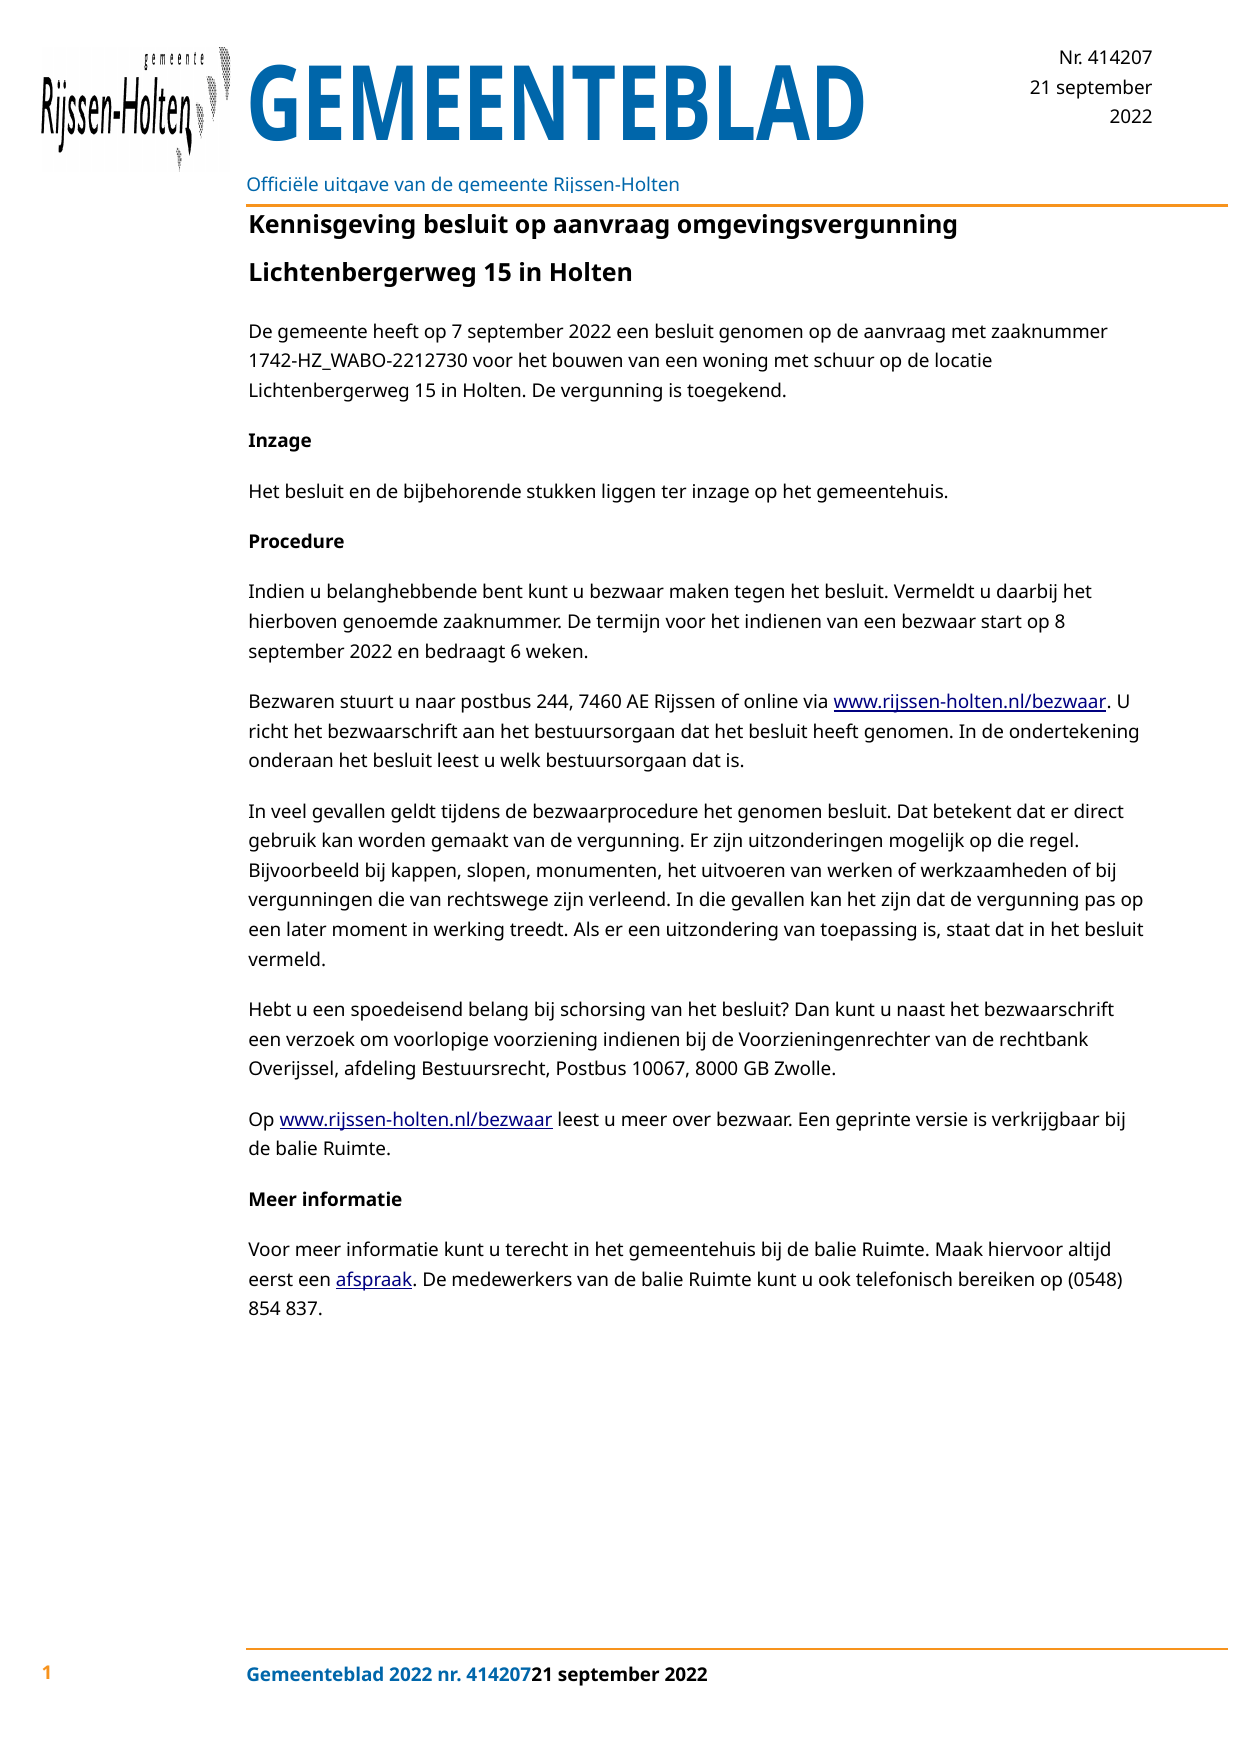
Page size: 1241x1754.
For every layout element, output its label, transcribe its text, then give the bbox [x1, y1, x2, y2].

text Indien u belanghebbende bent kunt u bezwaar maken tegen het besluit. Vermeldt u daarbij het hierboven genoemde zaaknummer. De termijn voor het indienen van een bezwaar start op 8 september 2022 en bedraagt 6 weken. [248, 579, 1152, 664]
text De gemeente heeft op 7 september 2022 een besluit genomen op de aanvraag met zaaknummer 1742-HZ_WABO-2212730 voor het bouwen van een woning met schuur op de locatie Lichtenbergerweg 15 in Holten. De vergunning is toegekend. [248, 318, 1152, 403]
picture [41, 47, 231, 172]
text Hebt u een spoedeisend belang bij schorsing van het besluit? Dan kunt u naast het bezwaarschrift een verzoek om voorlopige voorziening indienen bij de Voorzieningenrechter van de rechtbank Overijssel, afdeling Bestuursrecht, Postbus 10067, 8000 GB Zwolle. [248, 996, 1152, 1081]
text In veel gevallen geldt tijdens de bezwaarprocedure het genomen besluit. Dat betekent dat er direct gebruik kan worden gemaakt van de vergunning. Er zijn uitzonderingen mogelijk op die regel. Bijvoorbeeld bij kappen, slopen, monumenten, het uitvoeren van werken of werkzaamheden of bij vergunningen die van rechtswege zijn verleend. In die gevallen kan het zijn dat de vergunning pas op een later moment in werking treedt. Als er een uitzondering van toepassing is, staat dat in het besluit vermeld. [248, 798, 1152, 972]
text Inzage [248, 427, 1152, 453]
text Procedure [248, 528, 1152, 554]
text Het besluit en de bijbehorende stukken liggen ter inzage op het gemeentehuis. [248, 478, 1152, 504]
text Kennisgeving besluit op aanvraag omgevingsvergunning Lichtenbergerweg 15 in Holten [248, 207, 1152, 288]
text Meer informatie [248, 1186, 1152, 1212]
text Voor meer informatie kunt u terecht in het gemeentehuis bij de balie Ruimte. Maak hiervoor altijd eerst een afspraak. De medewerkers van de balie Ruimte kunt u ook telefonisch bereiken op (0548) 854 837. [248, 1236, 1152, 1321]
text Op www.rijssen-holten.nl/bezwaar leest u meer over bezwaar. Een geprinte versie is verkrijgbaar bij de balie Ruimte. [248, 1106, 1152, 1161]
text Bezwaren stuurt u naar postbus 244, 7460 AE Rijssen of online via www.rijssen-holten.nl/bezwaar. U richt het bezwaarschrift aan het bestuursorgaan dat het besluit heeft genomen. In de ondertekening onderaan het besluit leest u welk bestuursorgaan dat is. [248, 688, 1152, 773]
